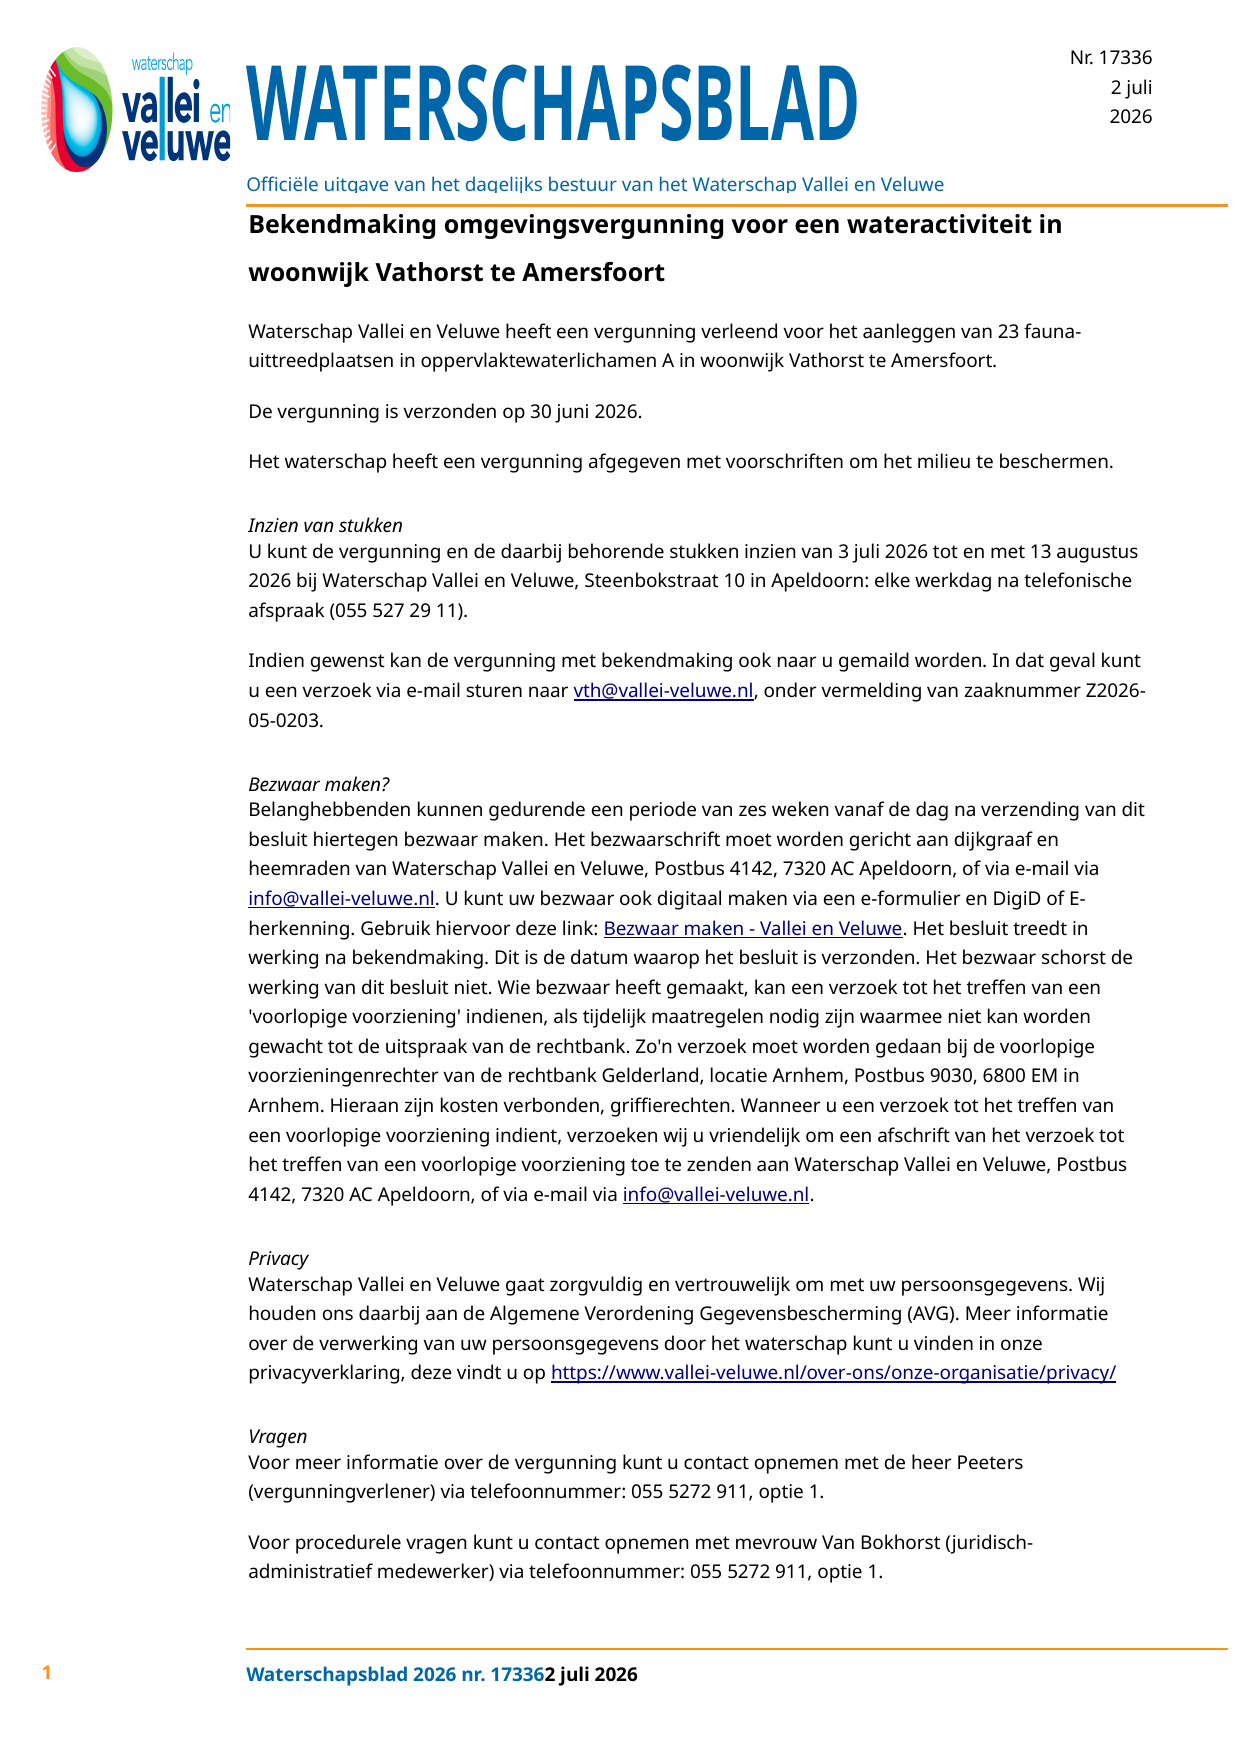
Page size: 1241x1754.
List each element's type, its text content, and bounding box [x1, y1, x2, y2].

text Vragen [248, 1423, 1152, 1449]
text Waterschap Vallei en Veluwe gaat zorgvuldig en vertrouwelijk om met uw persoonsgegevens. Wij houden ons daarbij aan de Algemene Verordening Gegevensbescherming (AVG). Meer informatie over de verwerking van uw persoonsgegevens door het waterschap kunt u vinden in onze privacyverklaring, deze vindt u op https://www.vallei-veluwe.nl/over-ons/onze-organisatie/privacy/ [248, 1271, 1152, 1385]
text Inzien van stukken [248, 512, 1152, 538]
text Privacy [248, 1245, 1152, 1271]
text Indien gewenst kan de vergunning met bekendmaking ook naar u gemaild worden. In dat geval kunt u een verzoek via e-mail sturen naar vth@vallei-veluwe.nl, onder vermelding van zaaknummer Z2026-05-0203. [248, 648, 1152, 732]
text U kunt de vergunning en de daarbij behorende stukken inzien van 3 juli 2026 tot en met 13 augustus 2026 bij Waterschap Vallei en Veluwe, Steenbokstraat 10 in Apeldoorn: elke werkdag na telefonische afspraak (055 527 29 11). [248, 538, 1152, 623]
text Belanghebbenden kunnen gedurende een periode van zes weken vanaf de dag na verzending van dit besluit hiertegen bezwaar maken. Het bezwaarschrift moet worden gericht aan dijkgraaf en heemraden van Waterschap Vallei en Veluwe, Postbus 4142, 7320 AC Apeldoorn, of via e-mail via info@vallei-veluwe.nl. U kunt uw bezwaar ook digitaal maken via een e-formulier en DigiD of E-herkenning. Gebruik hiervoor deze link: Bezwaar maken - Vallei en Veluwe. Het besluit treedt in werking na bekendmaking. Dit is de datum waarop het besluit is verzonden. Het bezwaar schorst de werking van dit besluit niet. Wie bezwaar heeft gemaakt, kan een verzoek tot het treffen van een 'voorlopige voorziening' indienen, als tijdelijk maatregelen nodig zijn waarmee niet kan worden gewacht tot de uitspraak van de rechtbank. Zo'n verzoek moet worden gedaan bij de voorlopige voorzieningenrechter van de rechtbank Gelderland, locatie Arnhem, Postbus 9030, 6800 EM in Arnhem. Hieraan zijn kosten verbonden, griffierechten. Wanneer u een verzoek tot het treffen van een voorlopige voorziening indient, verzoeken wij u vriendelijk om een afschrift van het verzoek tot het treffen van een voorlopige voorziening toe te zenden aan Waterschap Vallei en Veluwe, Postbus 4142, 7320 AC Apeldoorn, of via e-mail via info@vallei-veluwe.nl. [248, 796, 1152, 1207]
text Bezwaar maken? [248, 771, 1152, 796]
text Het waterschap heeft een vergunning afgegeven met voorschriften om het milieu te beschermen. [248, 448, 1152, 474]
picture [41, 47, 231, 172]
text Voor meer informatie over de vergunning kunt u contact opnemen met de heer Peeters (vergunningverlener) via telefoonnummer: 055 5272 911, optie 1. [248, 1449, 1152, 1504]
text Waterschap Vallei en Veluwe heeft een vergunning verleend voor het aanleggen van 23 fauna-uittreedplaatsen in oppervlaktewaterlichamen A in woonwijk Vathorst te Amersfoort. [248, 318, 1152, 373]
text De vergunning is verzonden op 30 juni 2026. [248, 398, 1152, 424]
text Bekendmaking omgevingsvergunning voor een wateractiviteit in woonwijk Vathorst te Amersfoort [248, 207, 1152, 288]
text Voor procedurele vragen kunt u contact opnemen met mevrouw Van Bokhorst (juridisch-administratief medewerker) via telefoonnummer: 055 5272 911, optie 1. [248, 1529, 1152, 1584]
